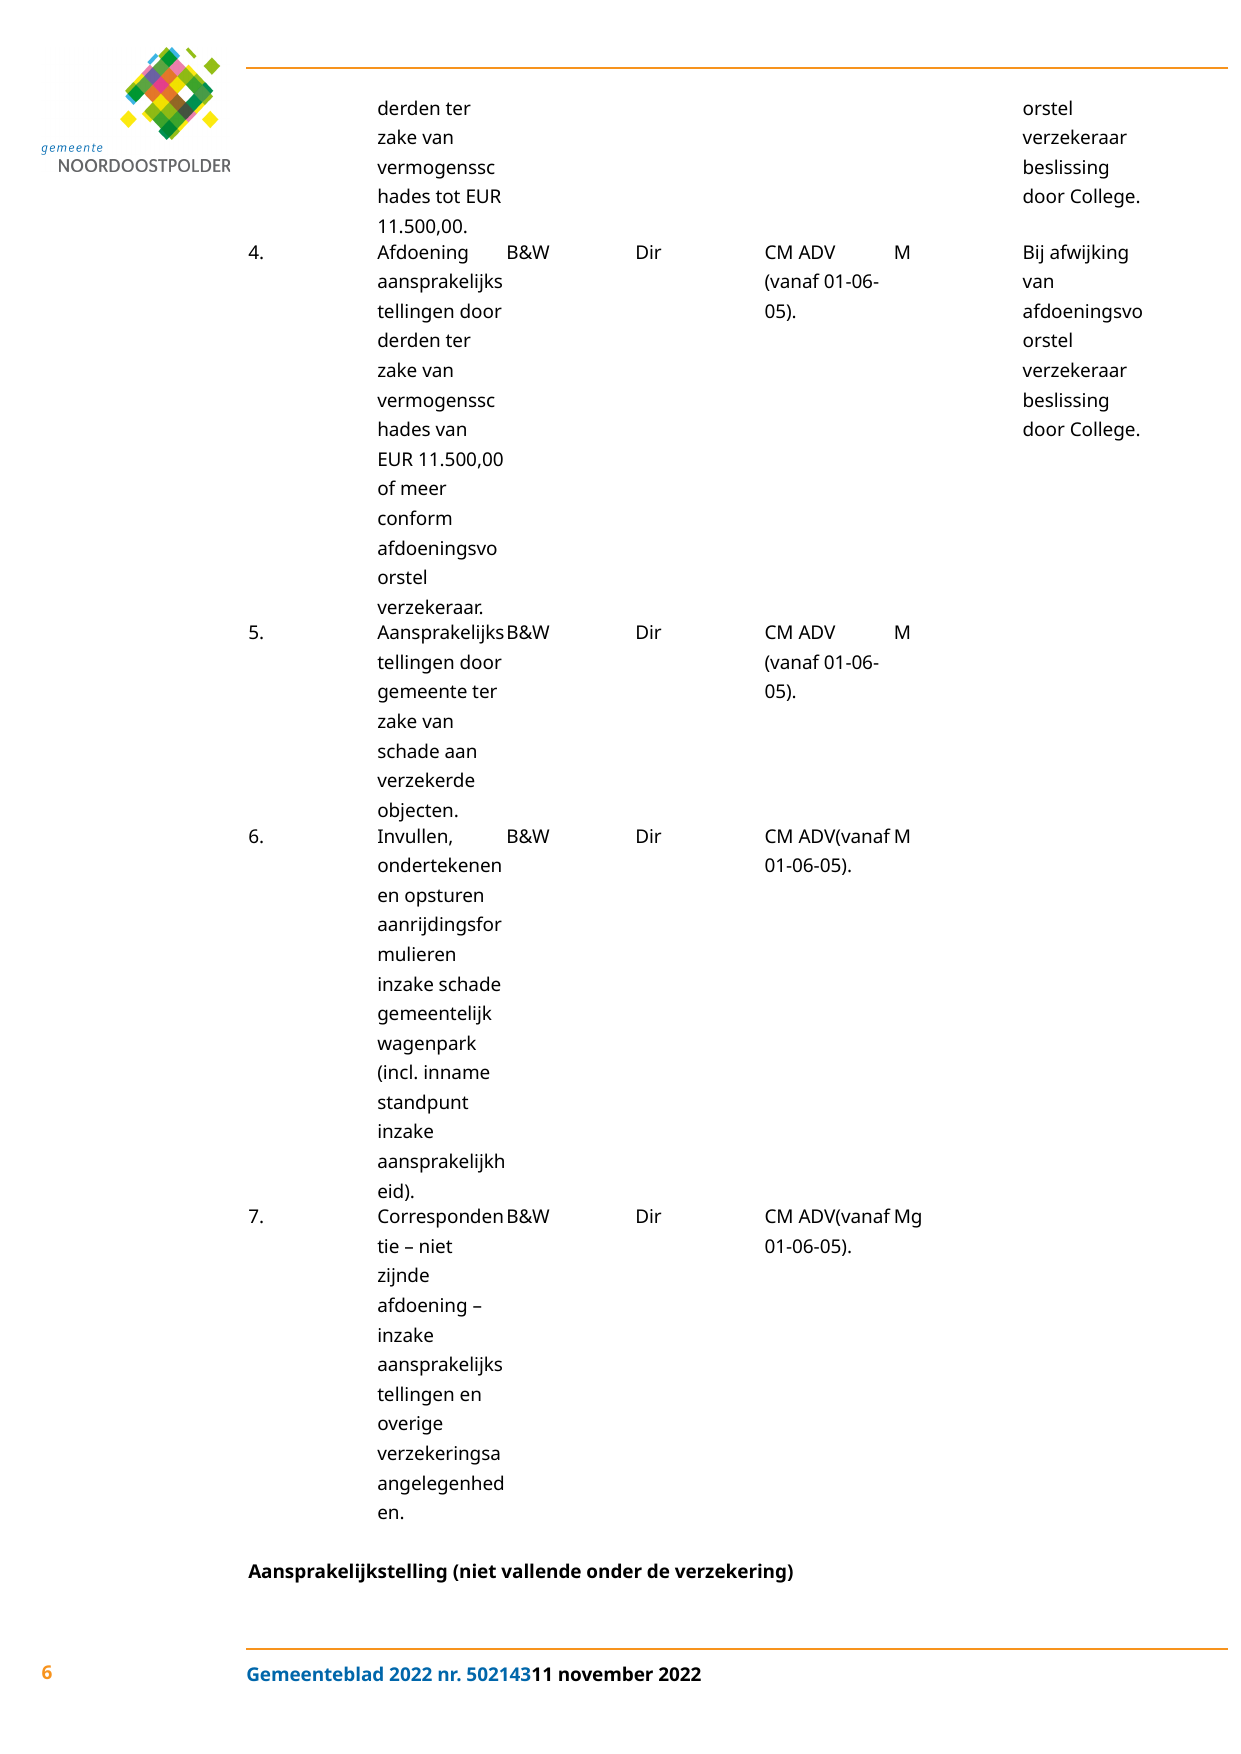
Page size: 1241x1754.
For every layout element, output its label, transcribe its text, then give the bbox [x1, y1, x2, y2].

table_cell B&W [506, 823, 635, 1203]
table_cell Mg [894, 1204, 1022, 1525]
table_cell [1023, 1204, 1152, 1525]
table_cell Invullen, ondertekenen en opsturen aanrijdingsformulieren inzake schade gemeentelijk wagenpark (incl. inname standpunt inzake aansprakelijkheid). [377, 823, 506, 1203]
table_cell CM ADV (vanaf 01-06-05). [764, 239, 893, 619]
table_cell Correspondentie – niet zijnde afdoening – inzake aansprakelijkstellingen en overige verzekeringsaangelegenheden. [377, 1204, 506, 1525]
table_cell 5. [248, 620, 377, 823]
table_cell 7. [248, 1204, 377, 1525]
table_cell [764, 95, 893, 239]
table_cell [506, 95, 635, 239]
table_cell B&W [506, 620, 635, 823]
table_cell [248, 95, 377, 239]
table_cell [894, 95, 1022, 239]
table_cell M [894, 620, 1022, 823]
table_cell CM ADV (vanaf 01-06-05). [764, 620, 893, 823]
table_cell CM ADV(vanaf 01-06-05). [764, 823, 893, 1203]
table_cell derden ter zake van vermogensschades tot EUR 11.500,00. [377, 95, 506, 239]
table_cell CM ADV(vanaf 01-06-05). [764, 1204, 893, 1525]
table_cell Afdoening aansprakelijkstellingen door derden ter zake van vermogensschades van EUR 11.500,00 of meer conform afdoeningsvoorstel verzekeraar. [377, 239, 506, 619]
picture [41, 47, 231, 172]
table_cell [635, 95, 764, 239]
table_cell Dir [635, 1204, 764, 1525]
table_cell Bij afwijking van afdoeningsvoorstel verzekeraar beslissing door College. [1023, 239, 1152, 619]
table_cell orstel verzekeraar beslissing door College. [1023, 95, 1152, 239]
table_cell Dir [635, 823, 764, 1203]
table_cell Aansprakelijkstellingen door gemeente ter zake van schade aan verzekerde objecten. [377, 620, 506, 823]
table_cell B&W [506, 1204, 635, 1525]
table_cell B&W [506, 239, 635, 619]
table_cell M [894, 239, 1022, 619]
table_cell 6. [248, 823, 377, 1203]
table_cell M [894, 823, 1022, 1203]
table_cell [1023, 620, 1152, 823]
table_cell [1023, 823, 1152, 1203]
text Aansprakelijkstelling (niet vallende onder de verzekering) [248, 1558, 1152, 1584]
table_cell Dir [635, 620, 764, 823]
table_cell 4. [248, 239, 377, 619]
table_cell Dir [635, 239, 764, 619]
